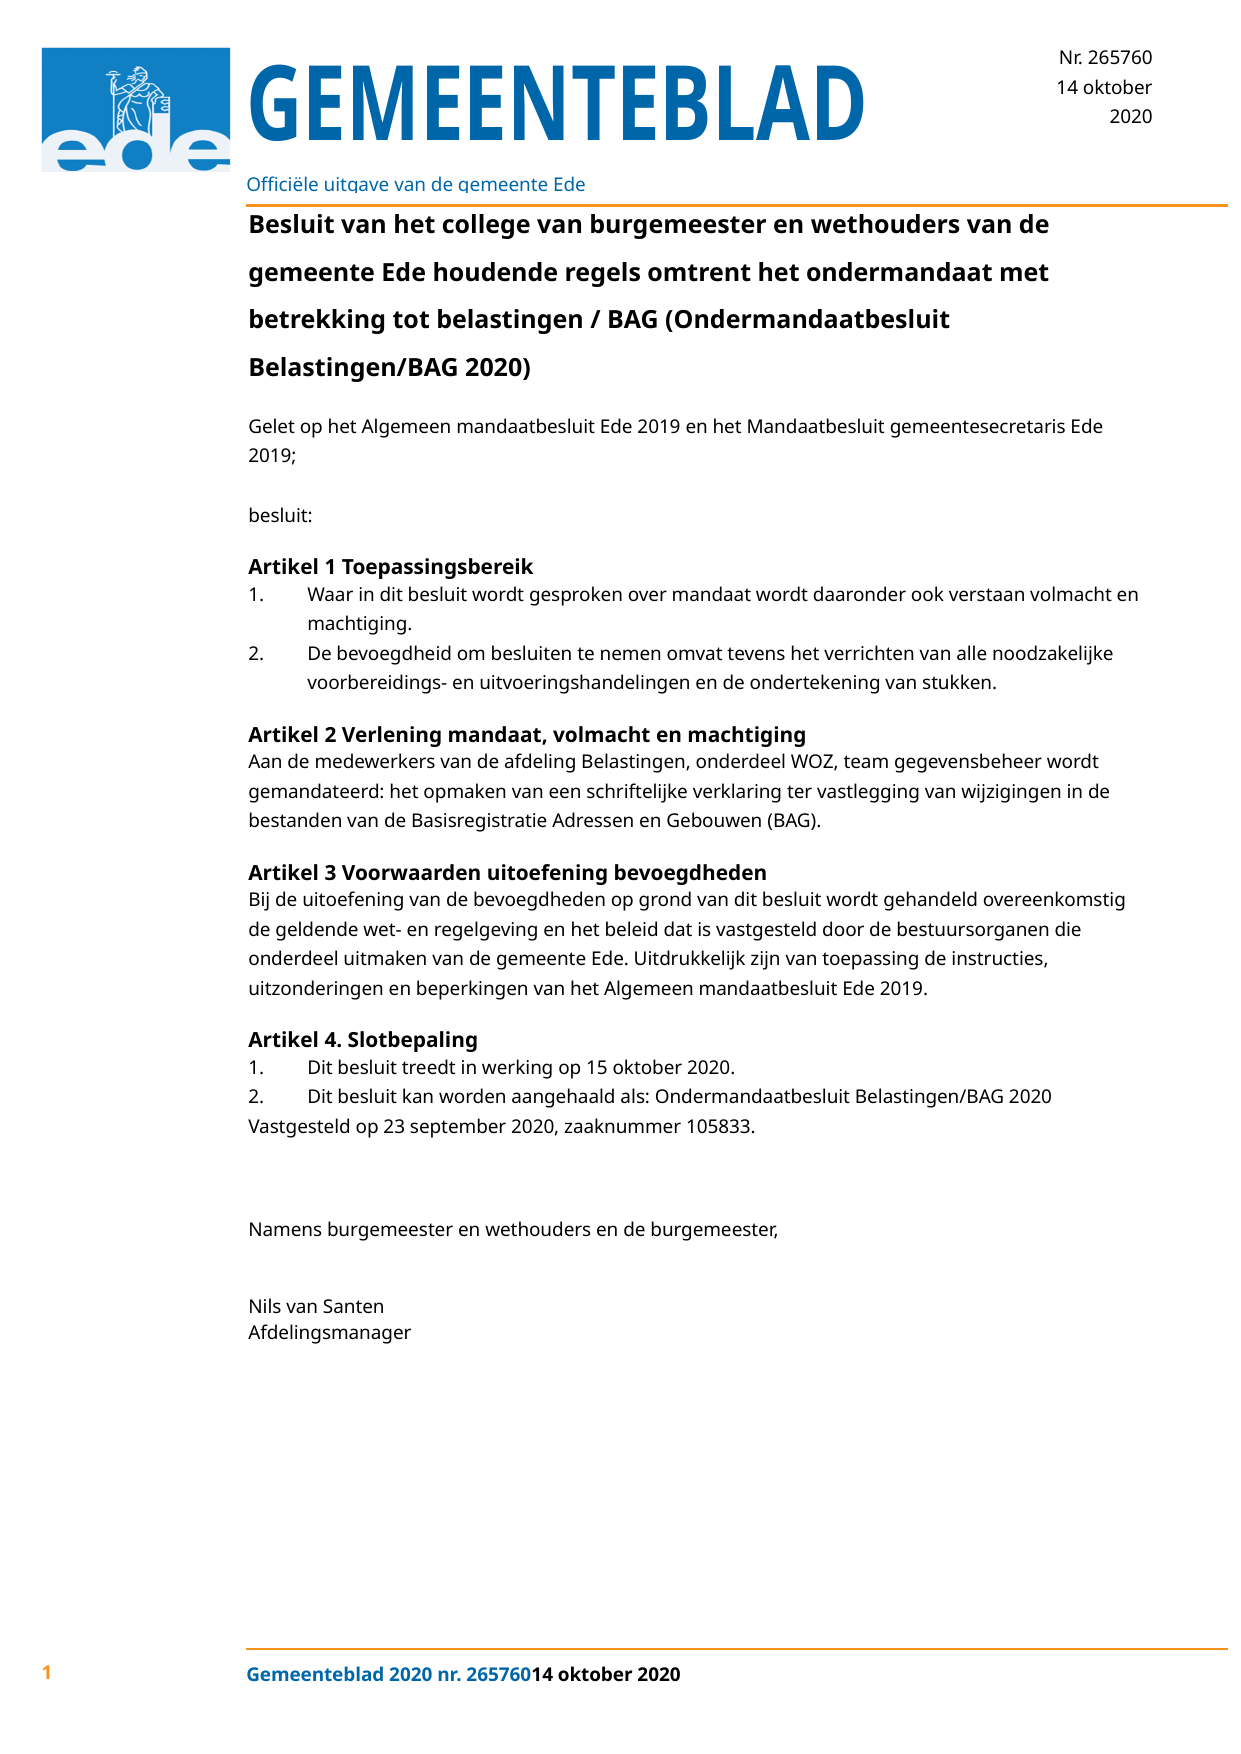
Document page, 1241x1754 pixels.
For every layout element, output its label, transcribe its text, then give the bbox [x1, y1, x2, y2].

text Bij de uitoefening van de bevoegdheden op grond van dit besluit wordt gehandeld overeenkomstig de geldende wet- en regelgeving en het beleid dat is vastgesteld door de bestuursorganen die onderdeel uitmaken van de gemeente Ede. Uitdrukkelijk zijn van toepassing de instructies, uitzonderingen en beperkingen van het Algemeen mandaatbesluit Ede 2019. [248, 886, 1152, 1001]
text Besluit van het college van burgemeester en wethouders van de gemeente Ede houdende regels omtrent het ondermandaat met betrekking tot belastingen / BAG (Ondermandaatbesluit Belastingen/BAG 2020) [248, 207, 1152, 384]
picture [41, 47, 231, 172]
text Artikel 1 Toepassingsbereik [248, 552, 1152, 581]
list Dit besluit kan worden aangehaald als: Ondermandaatbesluit Belastingen/BAG 2020 [248, 1083, 1152, 1109]
text besluit: [248, 502, 1152, 528]
list De bevoegdheid om besluiten te nemen omvat tevens het verrichten van alle noodzakelijke voorbereidings- en uitvoeringshandelingen en de ondertekening van stukken. [248, 640, 1152, 695]
text Artikel 3 Voorwaarden uitoefening bevoegdheden [248, 858, 1152, 886]
text Namens burgemeester en wethouders en de burgemeester, [248, 1216, 1152, 1242]
text Gelet op het Algemeen mandaatbesluit Ede 2019 en het Mandaatbesluit gemeentesecretaris Ede 2019; [248, 413, 1152, 468]
text Afdelingsmanager [248, 1319, 1152, 1345]
text Aan de medewerkers van de afdeling Belastingen, onderdeel WOZ, team gegevensbeheer wordt gemandateerd: het opmaken van een schriftelijke verklaring ter vastlegging van wijzigingen in de bestanden van de Basisregistratie Adressen en Gebouwen (BAG). [248, 748, 1152, 833]
text Nils van Santen [248, 1293, 1152, 1319]
text Vastgesteld op 23 september 2020, zaaknummer 105833. [248, 1113, 1152, 1139]
list Waar in dit besluit wordt gesproken over mandaat wordt daaronder ook verstaan volmacht en machtiging. [248, 581, 1152, 636]
text Artikel 2 Verlening mandaat, volmacht en machtiging [248, 720, 1152, 748]
text Artikel 4. Slotbepaling [248, 1026, 1152, 1054]
list Dit besluit treedt in werking op 15 oktober 2020. [248, 1054, 1152, 1080]
